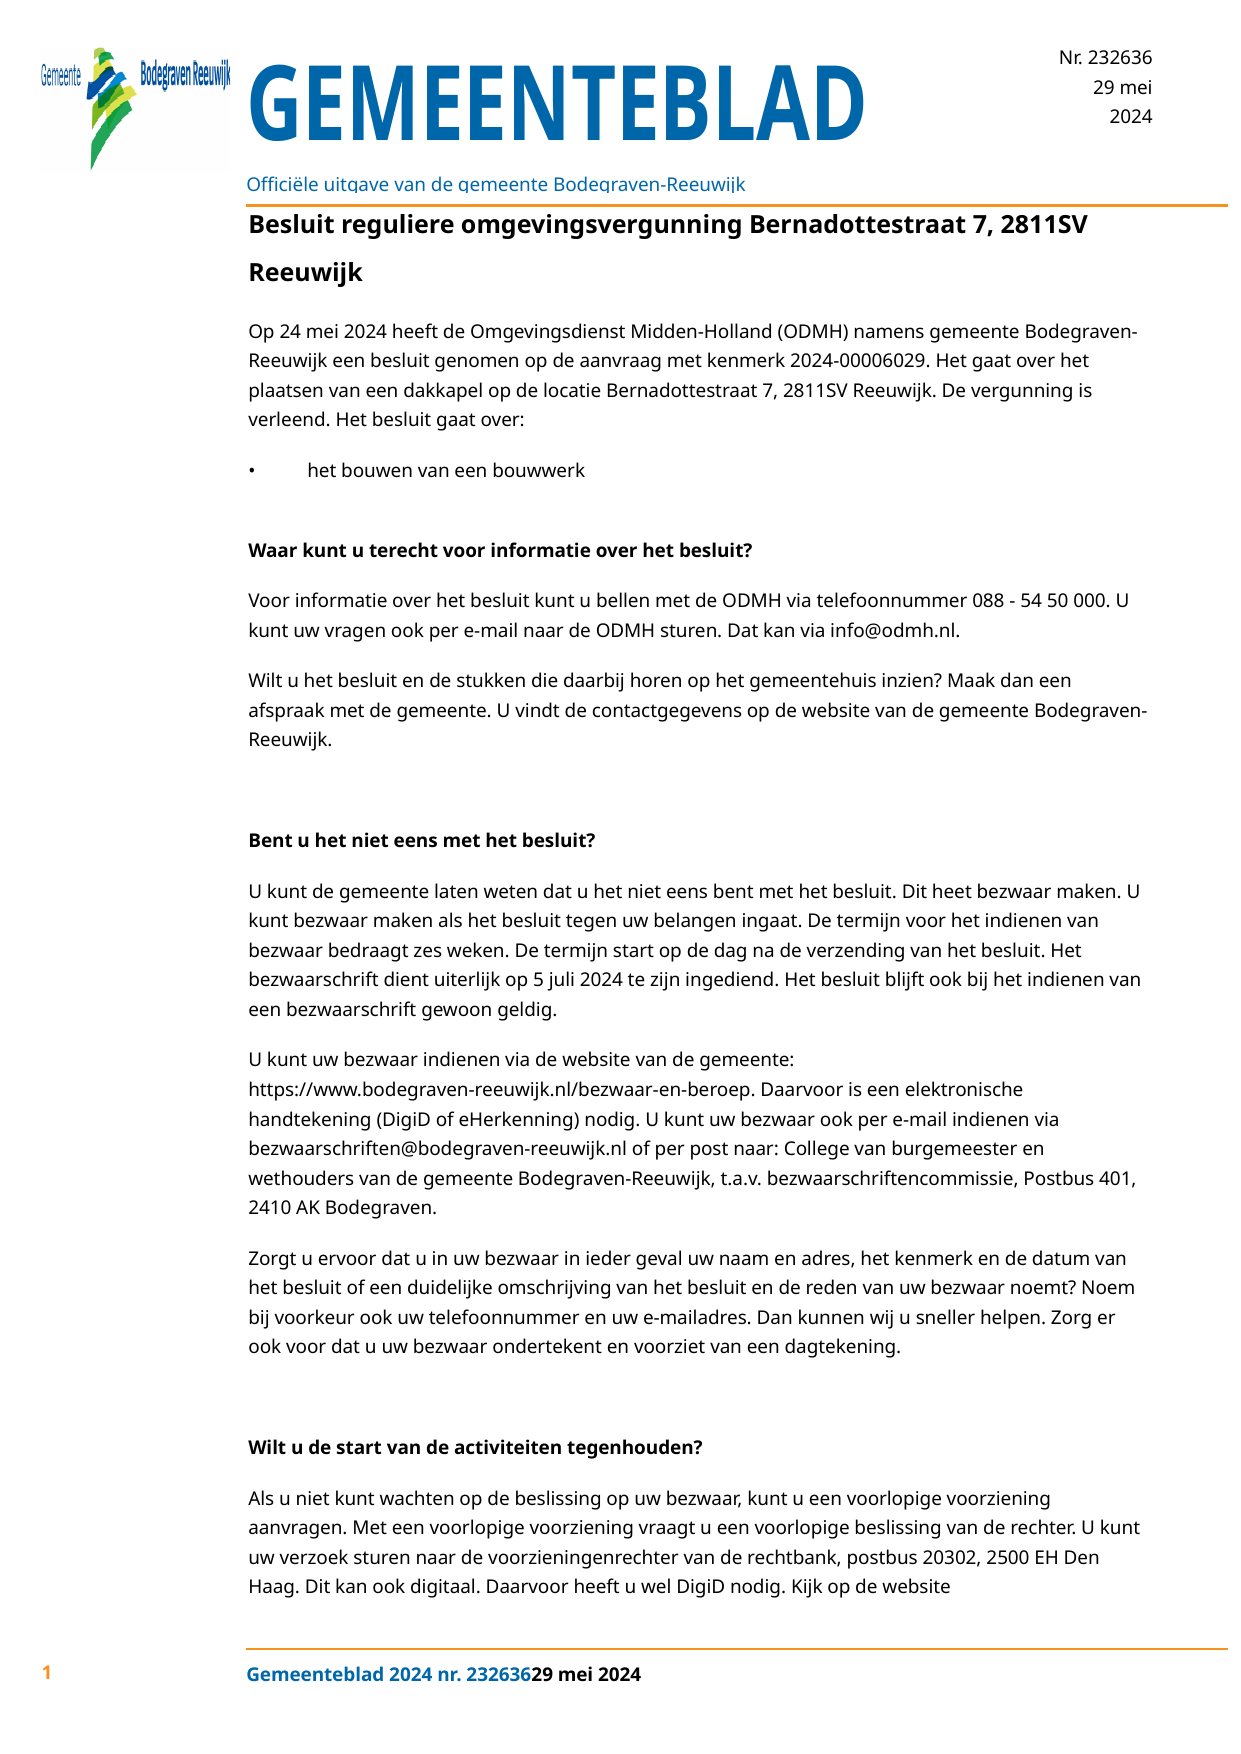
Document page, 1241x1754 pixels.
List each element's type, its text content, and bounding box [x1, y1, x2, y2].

text Wilt u het besluit en de stukken die daarbij horen op het gemeentehuis inzien? Maak dan een afspraak met de gemeente. U vindt de contactgegevens op de website van de gemeente Bodegraven-Reeuwijk. [248, 667, 1152, 752]
text Bent u het niet eens met het besluit? [248, 827, 1152, 853]
text Zorgt u ervoor dat u in uw bezwaar in ieder geval uw naam en adres, het kenmerk en de datum van het besluit of een duidelijke omschrijving van het besluit en de reden van uw bezwaar noemt? Noem bij voorkeur ook uw telefoonnummer en uw e-mailadres. Dan kunnen wij u sneller helpen. Zorg er ook voor dat u uw bezwaar ondertekent en voorziet van een dagtekening. [248, 1245, 1152, 1359]
text U kunt de gemeente laten weten dat u het niet eens bent met het besluit. Dit heet bezwaar maken. U kunt bezwaar maken als het besluit tegen uw belangen ingaat. De termijn voor het indienen van bezwaar bedraagt zes weken. De termijn start op de dag na de verzending van het besluit. Het bezwaarschrift dient uiterlijk op 5 juli 2024 te zijn ingediend. Het besluit blijft ook bij het indienen van een bezwaarschrift gewoon geldig. [248, 878, 1152, 1022]
text Op 24 mei 2024 heeft de Omgevingsdienst Midden-Holland (ODMH) namens gemeente Bodegraven-Reeuwijk een besluit genomen op de aanvraag met kenmerk 2024-00006029. Het gaat over het plaatsen van een dakkapel op de locatie Bernadottestraat 7, 2811SV Reeuwijk. De vergunning is verleend. Het besluit gaat over: [248, 318, 1152, 432]
list het bouwen van een bouwwerk [248, 457, 1152, 483]
text Besluit reguliere omgevingsvergunning Bernadottestraat 7, 2811SV Reeuwijk [248, 207, 1152, 288]
text Voor informatie over het besluit kunt u bellen met de ODMH via telefoonnummer 088 - 54 50 000. U kunt uw vragen ook per e-mail naar de ODMH sturen. Dat kan via info@odmh.nl. [248, 587, 1152, 643]
text Als u niet kunt wachten op de beslissing op uw bezwaar, kunt u een voorlopige voorziening aanvragen. Met een voorlopige voorziening vraagt u een voorlopige beslissing van de rechter. U kunt uw verzoek sturen naar de voorzieningenrechter van de rechtbank, postbus 20302, 2500 EH Den Haag. Dit kan ook digitaal. Daarvoor heeft u wel DigiD nodig. Kijk op de website [248, 1485, 1152, 1599]
text Waar kunt u terecht voor informatie over het besluit? [248, 537, 1152, 563]
picture [41, 47, 231, 172]
text Wilt u de start van de activiteiten tegenhouden? [248, 1434, 1152, 1460]
text U kunt uw bezwaar indienen via de website van de gemeente: https://www.bodegraven-reeuwijk.nl/bezwaar-en-beroep. Daarvoor is een elektronische handtekening (DigiD of eHerkenning) nodig. U kunt uw bezwaar ook per e-mail indienen via bezwaarschriften@bodegraven-reeuwijk.nl of per post naar: College van burgemeester en wethouders van de gemeente Bodegraven-Reeuwijk, t.a.v. bezwaarschriftencommissie, Postbus 401, 2410 AK Bodegraven. [248, 1047, 1152, 1220]
